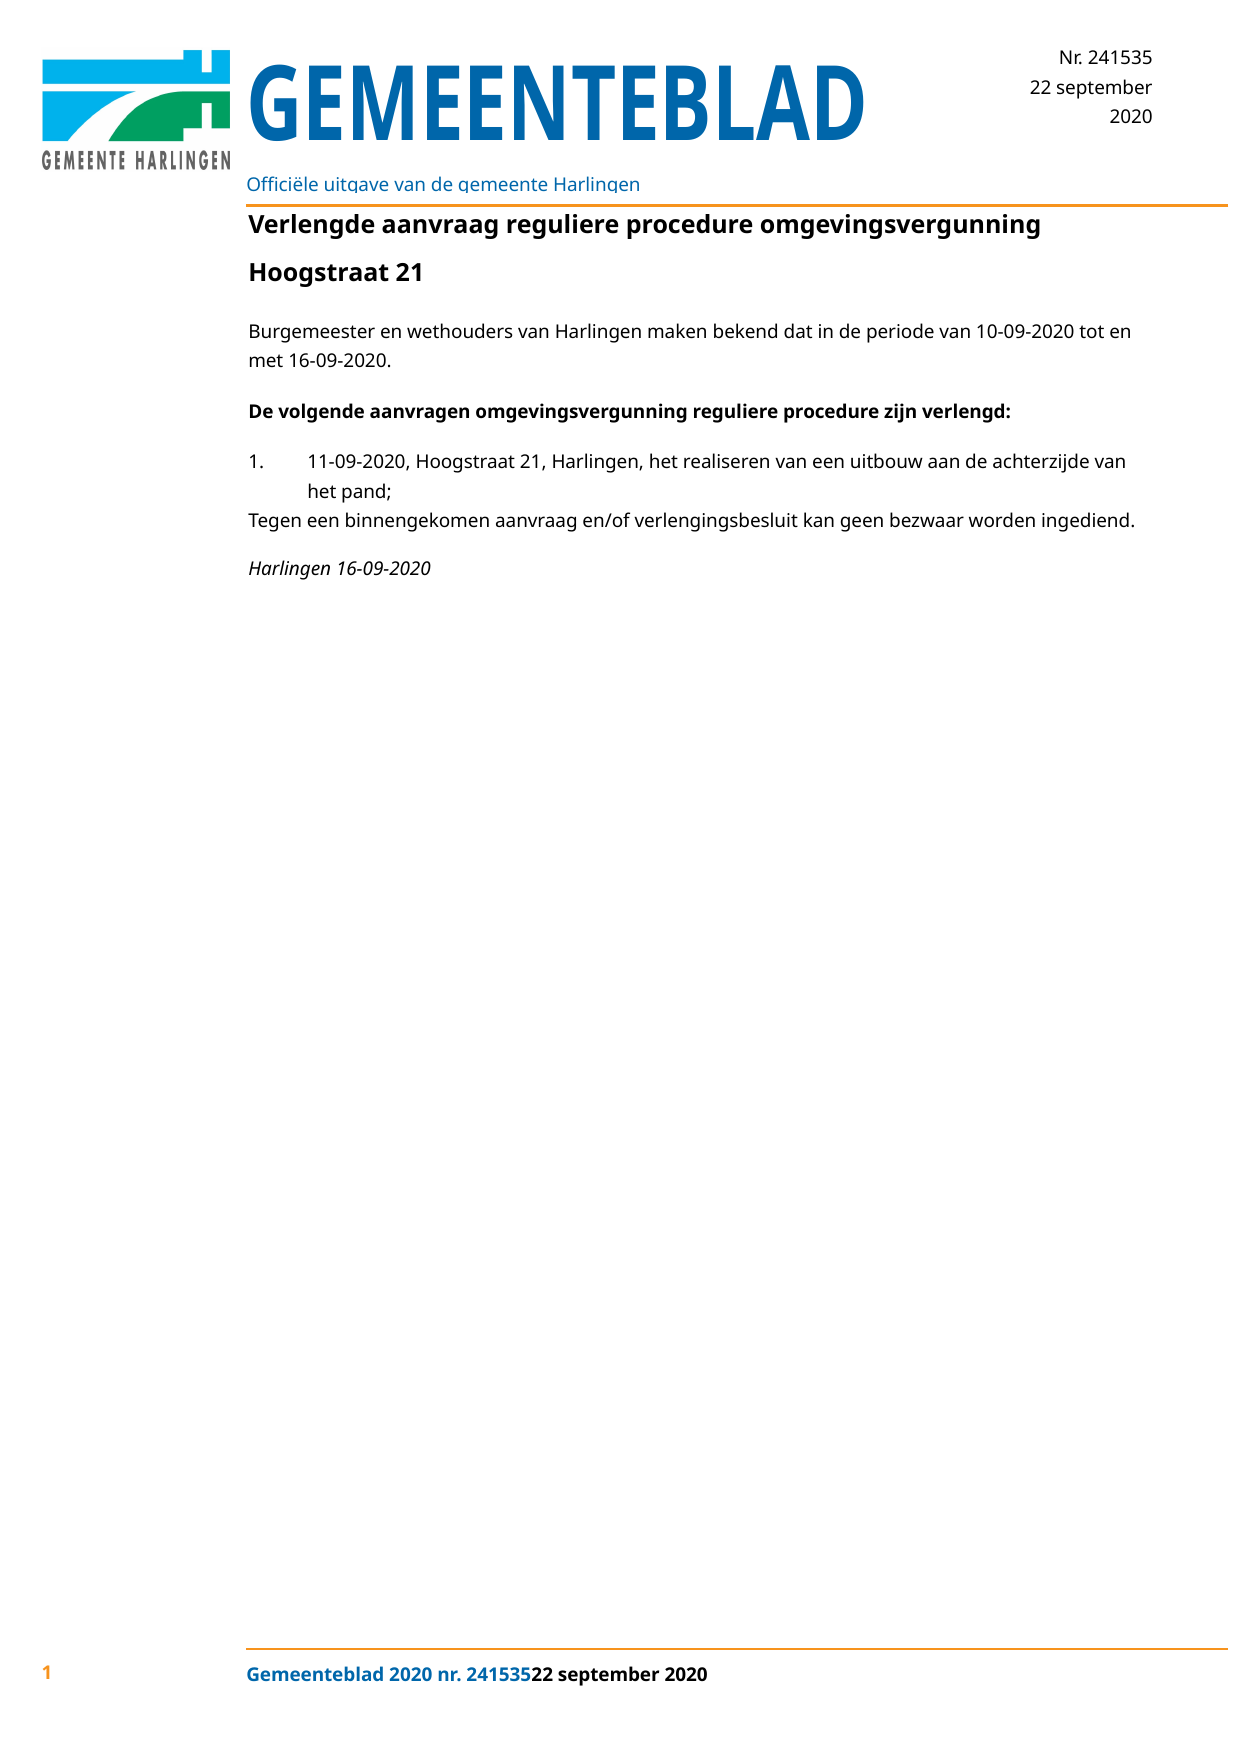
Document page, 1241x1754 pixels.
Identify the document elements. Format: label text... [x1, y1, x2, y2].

text De volgende aanvragen omgevingsvergunning reguliere procedure zijn verlengd: [248, 398, 1152, 424]
picture [41, 47, 231, 172]
text Tegen een binnengekomen aanvraag en/of verlengingsbesluit kan geen bezwaar worden ingediend. [248, 507, 1152, 533]
text Burgemeester en wethouders van Harlingen maken bekend dat in de periode van 10-09-2020 tot en met 16-09-2020. [248, 318, 1152, 373]
text Verlengde aanvraag reguliere procedure omgevingsvergunning Hoogstraat 21 [248, 207, 1152, 288]
text Harlingen 16-09-2020 [248, 555, 1152, 581]
list 11-09-2020, Hoogstraat 21, Harlingen, het realiseren van een uitbouw aan de achterzijde van het pand; [248, 448, 1152, 504]
